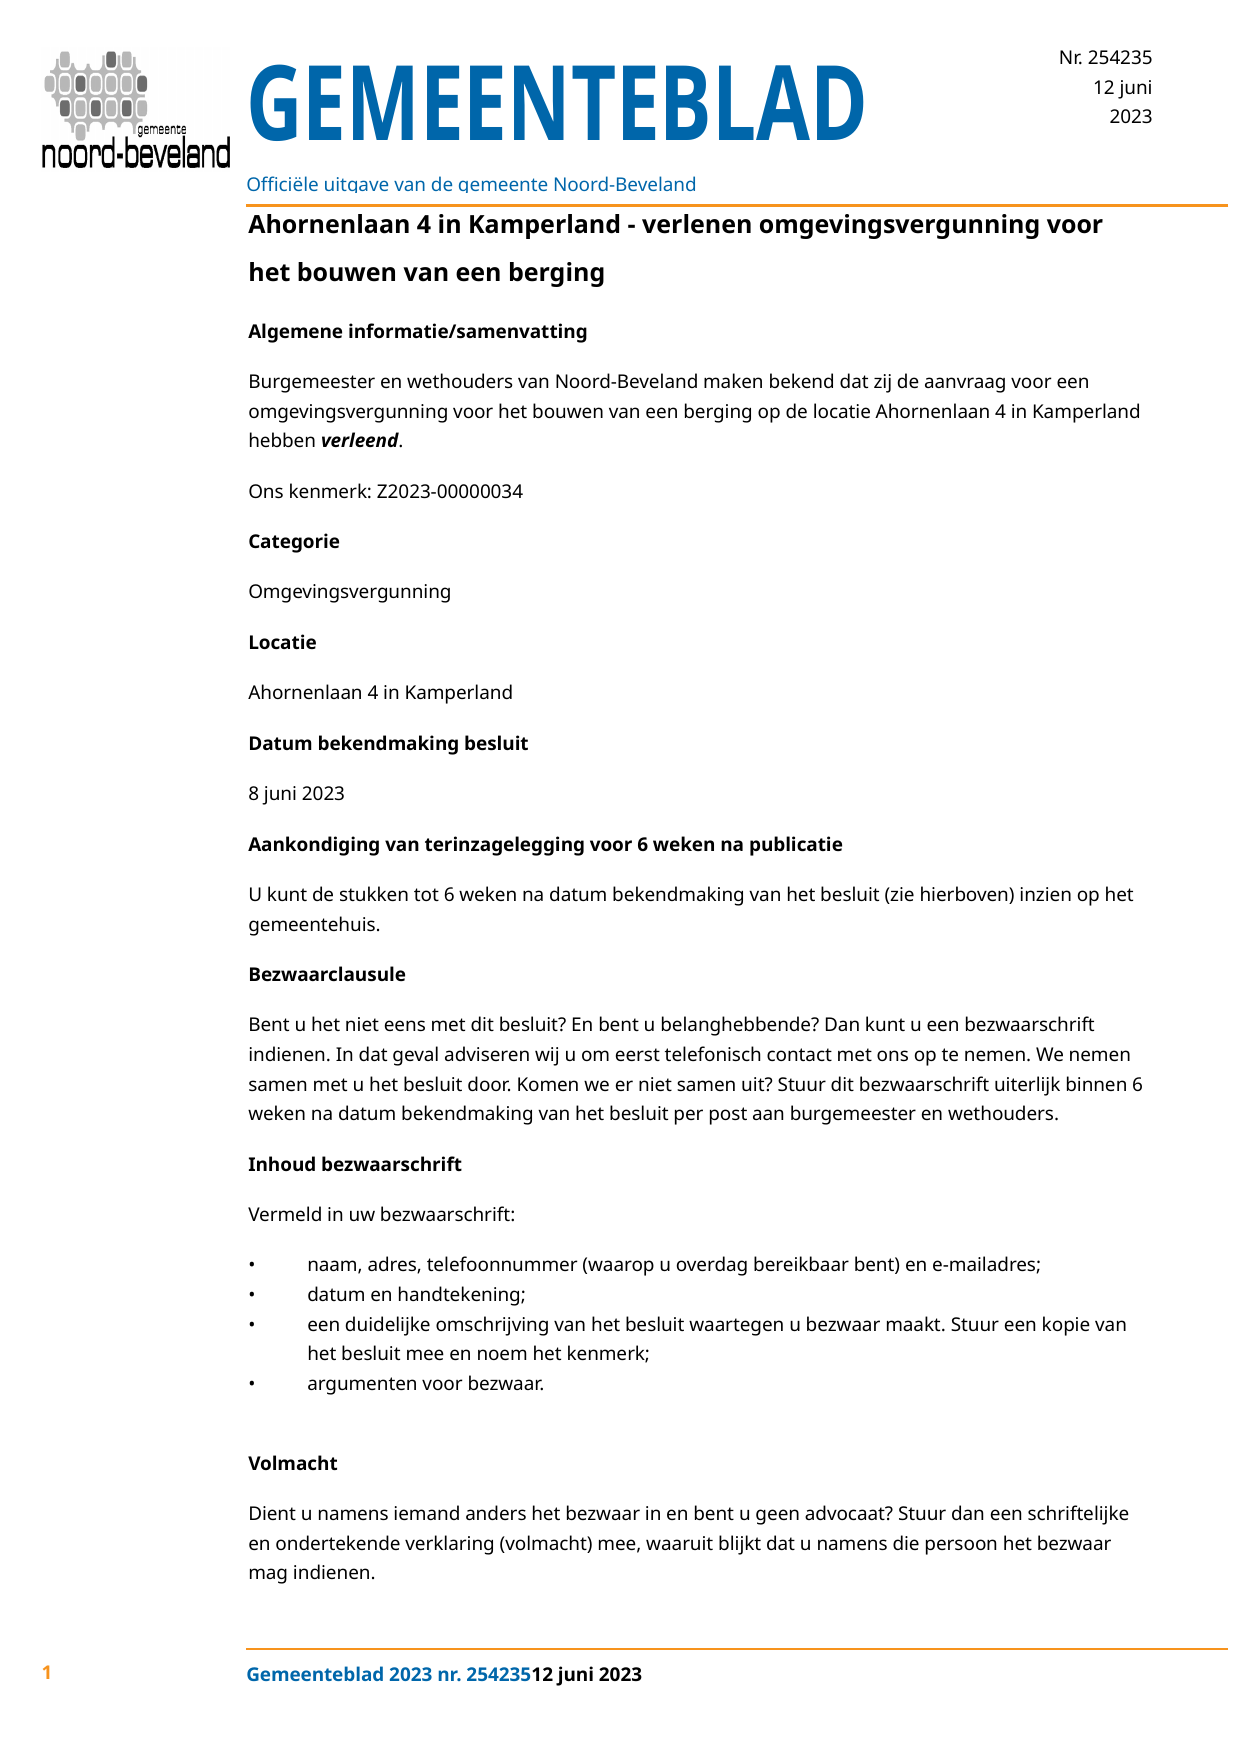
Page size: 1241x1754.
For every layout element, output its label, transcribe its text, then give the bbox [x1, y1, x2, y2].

text Volmacht [248, 1450, 1152, 1476]
list naam, adres, telefoonnummer (waarop u overdag bereikbaar bent) en e-mailadres; [248, 1252, 1152, 1277]
text Locatie [248, 629, 1152, 655]
text Omgevingsvergunning [248, 579, 1152, 604]
text Inhoud bezwaarschrift [248, 1151, 1152, 1177]
text Burgemeester en wethouders van Noord-Beveland maken bekend dat zij de aanvraag voor een omgevingsvergunning voor het bouwen van een berging op de locatie Ahornenlaan 4 in Kamperland hebben verleend. [248, 368, 1152, 453]
text Dient u namens iemand anders het bezwaar in en bent u geen advocaat? Stuur dan een schriftelijke en ondertekende verklaring (volmacht) mee, waaruit blijkt dat u namens die persoon het bezwaar mag indienen. [248, 1500, 1152, 1585]
text U kunt de stukken tot 6 weken na datum bekendmaking van het besluit (zie hierboven) inzien op het gemeentehuis. [248, 881, 1152, 937]
text Ahornenlaan 4 in Kamperland [248, 679, 1152, 705]
text Algemene informatie/samenvatting [248, 318, 1152, 344]
text 8 juni 2023 [248, 780, 1152, 806]
text Ahornenlaan 4 in Kamperland - verlenen omgevingsvergunning voor het bouwen van een berging [248, 207, 1152, 288]
picture [41, 47, 231, 172]
text Ons kenmerk: Z2023-00000034 [248, 478, 1152, 504]
text Vermeld in uw bezwaarschrift: [248, 1201, 1152, 1227]
text Aankondiging van terinzagelegging voor 6 weken na publicatie [248, 831, 1152, 857]
list argumenten voor bezwaar. [248, 1370, 1152, 1396]
text Bent u het niet eens met dit besluit? En bent u belanghebbende? Dan kunt u een bezwaarschrift indienen. In dat geval adviseren wij u om eerst telefonisch contact met ons op te nemen. We nemen samen met u het besluit door. Komen we er niet samen uit? Stuur dit bezwaarschrift uiterlijk binnen 6 weken na datum bekendmaking van het besluit per post aan burgemeester en wethouders. [248, 1012, 1152, 1126]
text Bezwaarclausule [248, 961, 1152, 987]
list een duidelijke omschrijving van het besluit waartegen u bezwaar maakt. Stuur een kopie van het besluit mee en noem het kenmerk; [248, 1311, 1152, 1366]
list datum en handtekening; [248, 1281, 1152, 1307]
text Categorie [248, 528, 1152, 554]
text Datum bekendmaking besluit [248, 730, 1152, 756]
